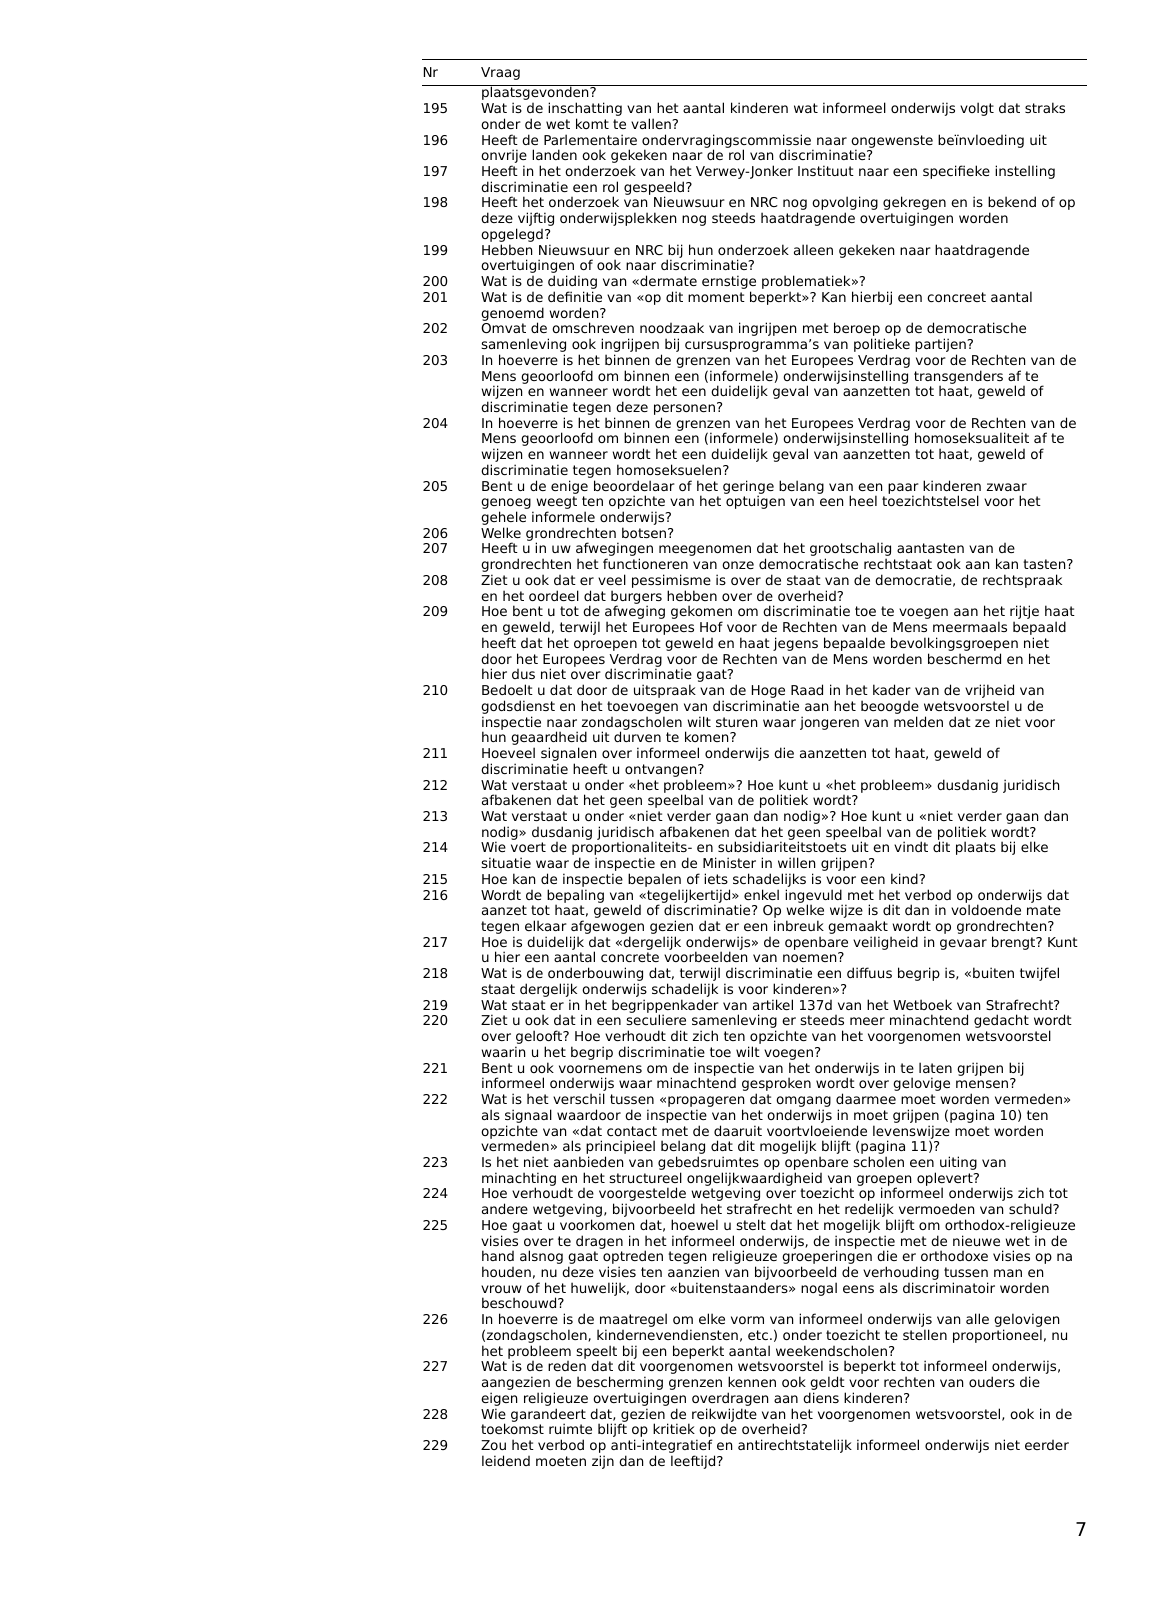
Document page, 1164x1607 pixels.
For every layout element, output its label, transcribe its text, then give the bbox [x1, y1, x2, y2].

table_cell Wat is de onderbouwing dat, terwijl discriminatie een diffuus begrip is, «buiten twijfel staat dergelijk onderwijs schadelijk is voor kinderen»? [475, 966, 1087, 997]
table_cell Wat is het verschil tussen «propageren dat omgang daarmee moet worden vermeden» als signaal waardoor de inspectie van het onderwijs in moet grijpen (pagina 10) ten opzichte van «dat contact met de daaruit voortvloeiende levenswijze moet worden vermeden» als principieel belang dat dit mogelijk blijft (pagina 11)? [475, 1092, 1087, 1155]
table_cell 223 [422, 1155, 475, 1186]
table_cell 227 [422, 1359, 475, 1406]
table_cell 207 [422, 541, 475, 573]
table_cell Bedoelt u dat door de uitspraak van de Hoge Raad in het kader van de vrijheid van godsdienst en het toevoegen van discriminatie aan het beoogde wetsvoorstel u de inspectie naar zondagscholen wilt sturen waar jongeren van melden dat ze niet voor hun geaardheid uit durven te komen? [475, 683, 1087, 746]
table_cell [422, 86, 475, 101]
table_cell 212 [422, 777, 475, 809]
table_cell 199 [422, 243, 475, 274]
table_header Vraag [475, 60, 1087, 85]
table_cell 202 [422, 321, 475, 353]
table_cell plaatsgevonden? [475, 86, 1087, 101]
table_cell Wie garandeert dat, gezien de reikwijdte van het voorgenomen wetsvoorstel, ook in de toekomst ruimte blijft op kritiek op de overheid? [475, 1406, 1087, 1438]
table_cell 215 [422, 872, 475, 887]
table_cell 219 [422, 998, 475, 1013]
table_cell 201 [422, 290, 475, 321]
table_cell Wat is de definitie van «op dit moment beperkt»? Kan hierbij een concreet aantal genoemd worden? [475, 290, 1087, 321]
table_cell Hoe bent u tot de afweging gekomen om discriminatie toe te voegen aan het rijtje haat en geweld, terwijl het Europees Hof voor de Rechten van de Mens meermaals bepaald heeft dat het oproepen tot geweld en haat jegens bepaalde bevolkingsgroepen niet door het Europees Verdrag voor de Rechten van de Mens worden beschermd en het hier dus niet over discriminatie gaat? [475, 604, 1087, 683]
table_cell Ziet u ook dat in een seculiere samenleving er steeds meer minachtend gedacht wordt over gelooft? Hoe verhoudt dit zich ten opzichte van het voorgenomen wetsvoorstel waarin u het begrip discriminatie toe wilt voegen? [475, 1013, 1087, 1060]
table_cell 214 [422, 840, 475, 872]
table_cell 209 [422, 604, 475, 683]
table_cell Bent u de enige beoordelaar of het geringe belang van een paar kinderen zwaar genoeg weegt ten opzichte van het optuigen van een heel toezichtstelsel voor het gehele informele onderwijs? [475, 479, 1087, 526]
table_cell Hoe verhoudt de voorgestelde wetgeving over toezicht op informeel onderwijs zich tot andere wetgeving, bijvoorbeeld het strafrecht en het redelijk vermoeden van schuld? [475, 1186, 1087, 1218]
table_cell Wat is de reden dat dit voorgenomen wetsvoorstel is beperkt tot informeel onderwijs, aangezien de bescherming grenzen kennen ook geldt voor rechten van ouders die eigen religieuze overtuigingen overdragen aan diens kinderen? [475, 1359, 1087, 1406]
table_cell In hoeverre is het binnen de grenzen van het Europees Verdrag voor de Rechten van de Mens geoorloofd om binnen een (informele) onderwijsinstelling transgenders af te wijzen en wanneer wordt het een duidelijk geval van aanzetten tot haat, geweld of discriminatie tegen deze personen? [475, 353, 1087, 416]
table_cell Zou het verbod op anti-integratief en antirechtstatelijk informeel onderwijs niet eerder leidend moeten zijn dan de leeftijd? [475, 1438, 1087, 1469]
table_cell 222 [422, 1092, 475, 1155]
table_cell Hoe gaat u voorkomen dat, hoewel u stelt dat het mogelijk blijft om orthodox-religieuze visies over te dragen in het informeel onderwijs, de inspectie met de nieuwe wet in de hand alsnog gaat optreden tegen religieuze groeperingen die er orthodoxe visies op na houden, nu deze visies ten aanzien van bijvoorbeeld de verhouding tussen man en vrouw of het huwelijk, door «buitenstaanders» nogal eens als discriminatoir worden beschouwd? [475, 1218, 1087, 1312]
table_cell Wie voert de proportionaliteits- en subsidiariteitstoets uit en vindt dit plaats bij elke situatie waar de inspectie en de Minister in willen grijpen? [475, 840, 1087, 872]
table_cell Ziet u ook dat er veel pessimisme is over de staat van de democratie, de rechtspraak en het oordeel dat burgers hebben over de overheid? [475, 573, 1087, 604]
table_cell 226 [422, 1312, 475, 1359]
table_cell Bent u ook voornemens om de inspectie van het onderwijs in te laten grijpen bij informeel onderwijs waar minachtend gesproken wordt over gelovige mensen? [475, 1060, 1087, 1092]
table_cell Hebben Nieuwsuur en NRC bij hun onderzoek alleen gekeken naar haatdragende overtuigingen of ook naar discriminatie? [475, 243, 1087, 274]
table_cell 221 [422, 1060, 475, 1092]
table_cell Heeft u in uw afwegingen meegenomen dat het grootschalig aantasten van de grondrechten het functioneren van onze democratische rechtstaat ook aan kan tasten? [475, 541, 1087, 573]
table_cell In hoeverre is het binnen de grenzen van het Europees Verdrag voor de Rechten van de Mens geoorloofd om binnen een (informele) onderwijsinstelling homoseksualiteit af te wijzen en wanneer wordt het een duidelijk geval van aanzetten tot haat, geweld of discriminatie tegen homoseksuelen? [475, 416, 1087, 478]
table_cell Welke grondrechten botsen? [475, 526, 1087, 541]
table_cell 196 [422, 133, 475, 164]
table_cell 211 [422, 746, 475, 777]
table_cell 200 [422, 274, 475, 290]
table_cell 213 [422, 809, 475, 840]
table_cell 228 [422, 1406, 475, 1438]
table_cell 203 [422, 353, 475, 416]
table_cell Wordt de bepaling van «tegelijkertijd» enkel ingevuld met het verbod op onderwijs dat aanzet tot haat, geweld of discriminatie? Op welke wijze is dit dan in voldoende mate tegen elkaar afgewogen gezien dat er een inbreuk gemaakt wordt op grondrechten? [475, 888, 1087, 934]
table_cell Is het niet aanbieden van gebedsruimtes op openbare scholen een uiting van minachting en het structureel ongelijkwaardigheid van groepen oplevert? [475, 1155, 1087, 1186]
table_cell Hoe kan de inspectie bepalen of iets schadelijks is voor een kind? [475, 872, 1087, 887]
table_header Nr [422, 60, 475, 85]
table_cell Wat staat er in het begrippenkader van artikel 137d van het Wetboek van Strafrecht? [475, 998, 1087, 1013]
table_cell Heeft in het onderzoek van het Verwey-Jonker Instituut naar een specifieke instelling discriminatie een rol gespeeld? [475, 164, 1087, 195]
table_cell Wat is de duiding van «dermate ernstige problematiek»? [475, 274, 1087, 290]
table_cell 197 [422, 164, 475, 195]
table_cell Heeft het onderzoek van Nieuwsuur en NRC nog opvolging gekregen en is bekend of op deze vijftig onderwijsplekken nog steeds haatdragende overtuigingen worden opgelegd? [475, 195, 1087, 242]
table_cell 218 [422, 966, 475, 997]
table_cell 206 [422, 526, 475, 541]
table_cell 216 [422, 888, 475, 934]
table_cell 198 [422, 195, 475, 242]
table_cell 210 [422, 683, 475, 746]
table_cell Heeft de Parlementaire ondervragingscommissie naar ongewenste beïnvloeding uit onvrije landen ook gekeken naar de rol van discriminatie? [475, 133, 1087, 164]
table_cell 208 [422, 573, 475, 604]
table_cell 224 [422, 1186, 475, 1218]
table_cell 220 [422, 1013, 475, 1060]
table_cell 195 [422, 101, 475, 132]
table_cell 225 [422, 1218, 475, 1312]
table_cell Hoeveel signalen over informeel onderwijs die aanzetten tot haat, geweld of discriminatie heeft u ontvangen? [475, 746, 1087, 777]
table_cell 217 [422, 935, 475, 966]
table_cell 204 [422, 416, 475, 478]
table_cell Hoe is duidelijk dat «dergelijk onderwijs» de openbare veiligheid in gevaar brengt? Kunt u hier een aantal concrete voorbeelden van noemen? [475, 935, 1087, 966]
table_cell Omvat de omschreven noodzaak van ingrijpen met beroep op de democratische samenleving ook ingrijpen bij cursusprogramma’s van politieke partijen? [475, 321, 1087, 353]
table_cell 229 [422, 1438, 475, 1469]
table_cell In hoeverre is de maatregel om elke vorm van informeel onderwijs van alle gelovigen (zondagscholen, kindernevendiensten, etc.) onder toezicht te stellen proportioneel, nu het probleem speelt bij een beperkt aantal weekendscholen? [475, 1312, 1087, 1359]
table_cell Wat is de inschatting van het aantal kinderen wat informeel onderwijs volgt dat straks onder de wet komt te vallen? [475, 101, 1087, 132]
table_cell Wat verstaat u onder «het probleem»? Hoe kunt u «het probleem» dusdanig juridisch afbakenen dat het geen speelbal van de politiek wordt? [475, 777, 1087, 809]
table_cell 205 [422, 479, 475, 526]
table_cell Wat verstaat u onder «niet verder gaan dan nodig»? Hoe kunt u «niet verder gaan dan nodig» dusdanig juridisch afbakenen dat het geen speelbal van de politiek wordt? [475, 809, 1087, 840]
